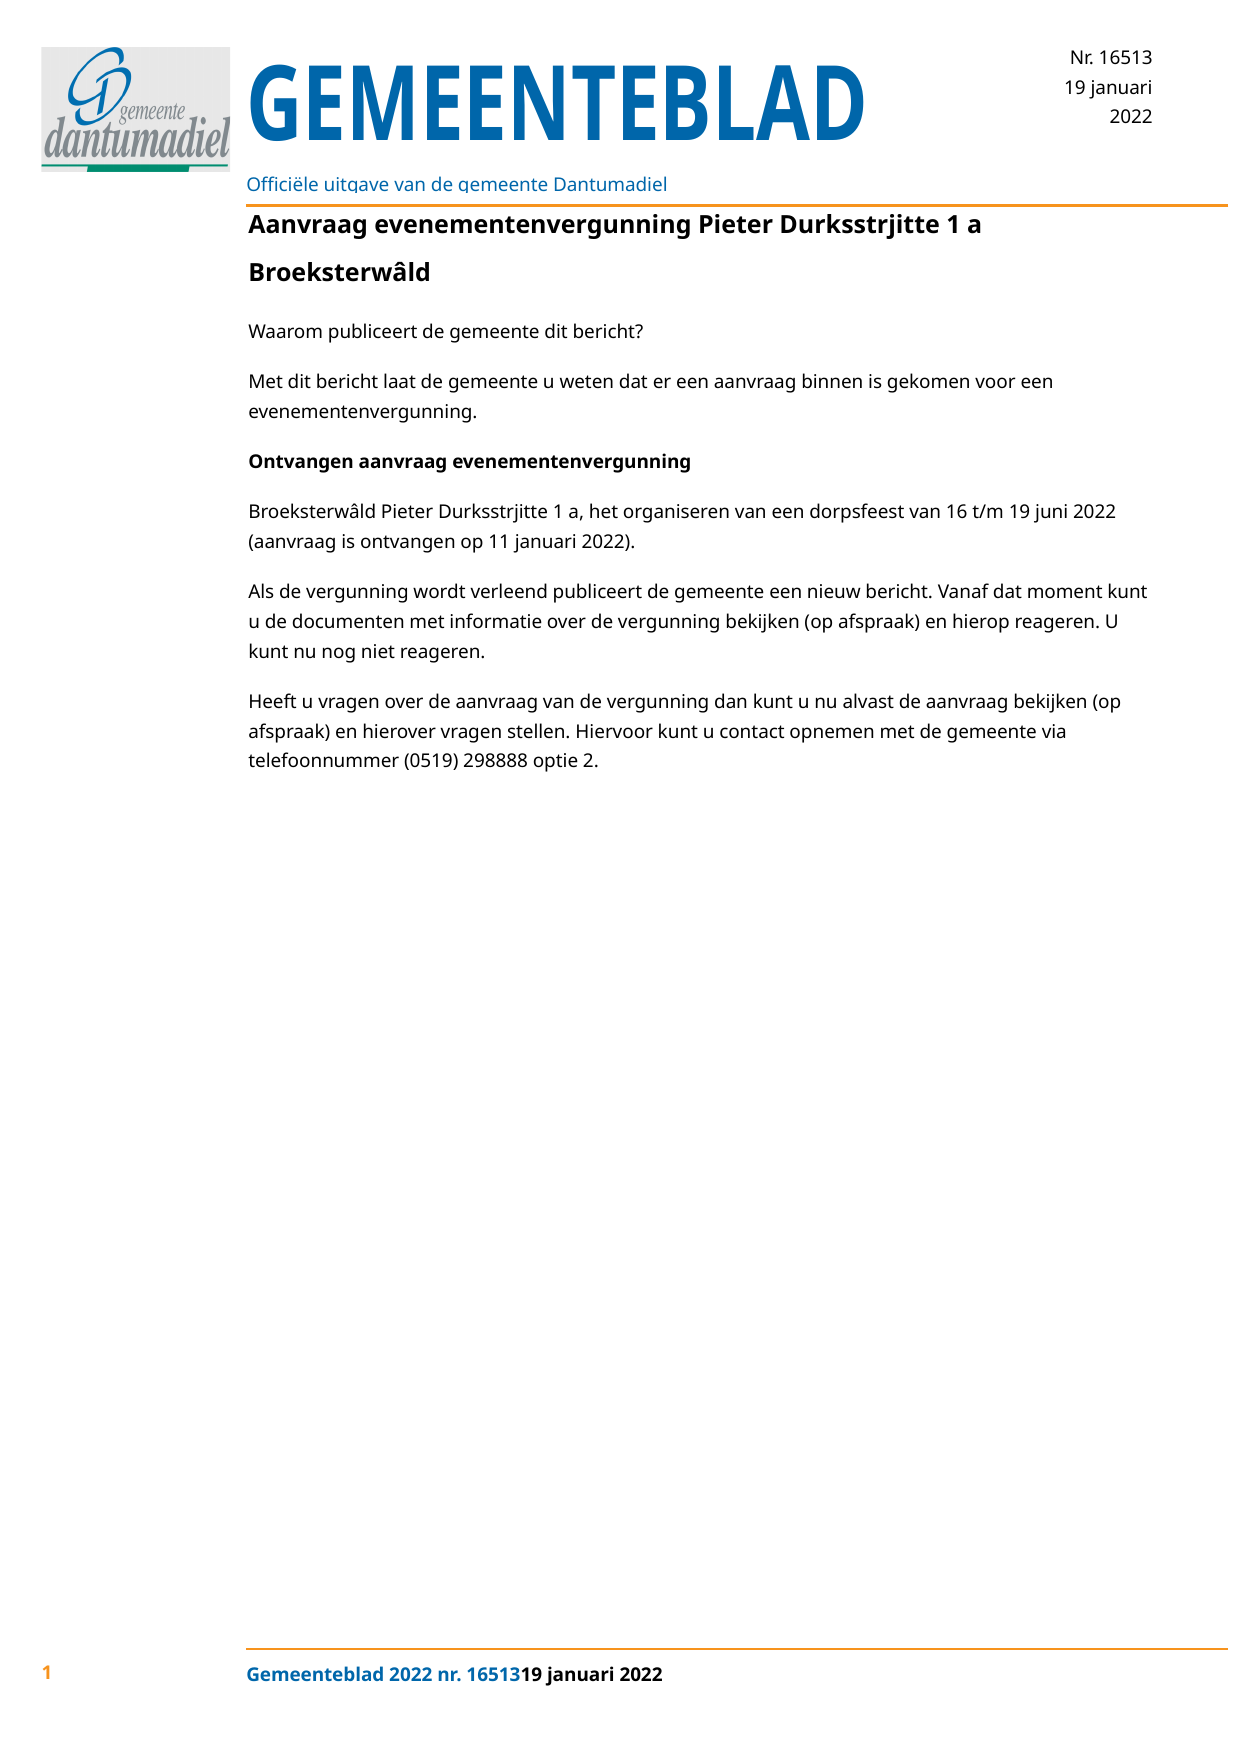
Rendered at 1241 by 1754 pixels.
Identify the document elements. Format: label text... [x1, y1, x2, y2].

text Broeksterwâld Pieter Durksstrjitte 1 a, het organiseren van een dorpsfeest van 16 t/m 19 juni 2022 (aanvraag is ontvangen op 11 januari 2022). [248, 499, 1152, 554]
picture [41, 47, 231, 172]
text Ontvangen aanvraag evenementenvergunning [248, 448, 1152, 474]
text Waarom publiceert de gemeente dit bericht? [248, 318, 1152, 344]
text Als de vergunning wordt verleend publiceert de gemeente een nieuw bericht. Vanaf dat moment kunt u de documenten met informatie over de vergunning bekijken (op afspraak) en hierop reageren. U kunt nu nog niet reageren. [248, 579, 1152, 664]
text Aanvraag evenementenvergunning Pieter Durksstrjitte 1 a Broeksterwâld [248, 207, 1152, 288]
text Met dit bericht laat de gemeente u weten dat er een aanvraag binnen is gekomen voor een evenementenvergunning. [248, 368, 1152, 424]
text Heeft u vragen over de aanvraag van de vergunning dan kunt u nu alvast de aanvraag bekijken (op afspraak) en hierover vragen stellen. Hiervoor kunt u contact opnemen met de gemeente via telefoonnummer (0519) 298888 optie 2. [248, 688, 1152, 773]
